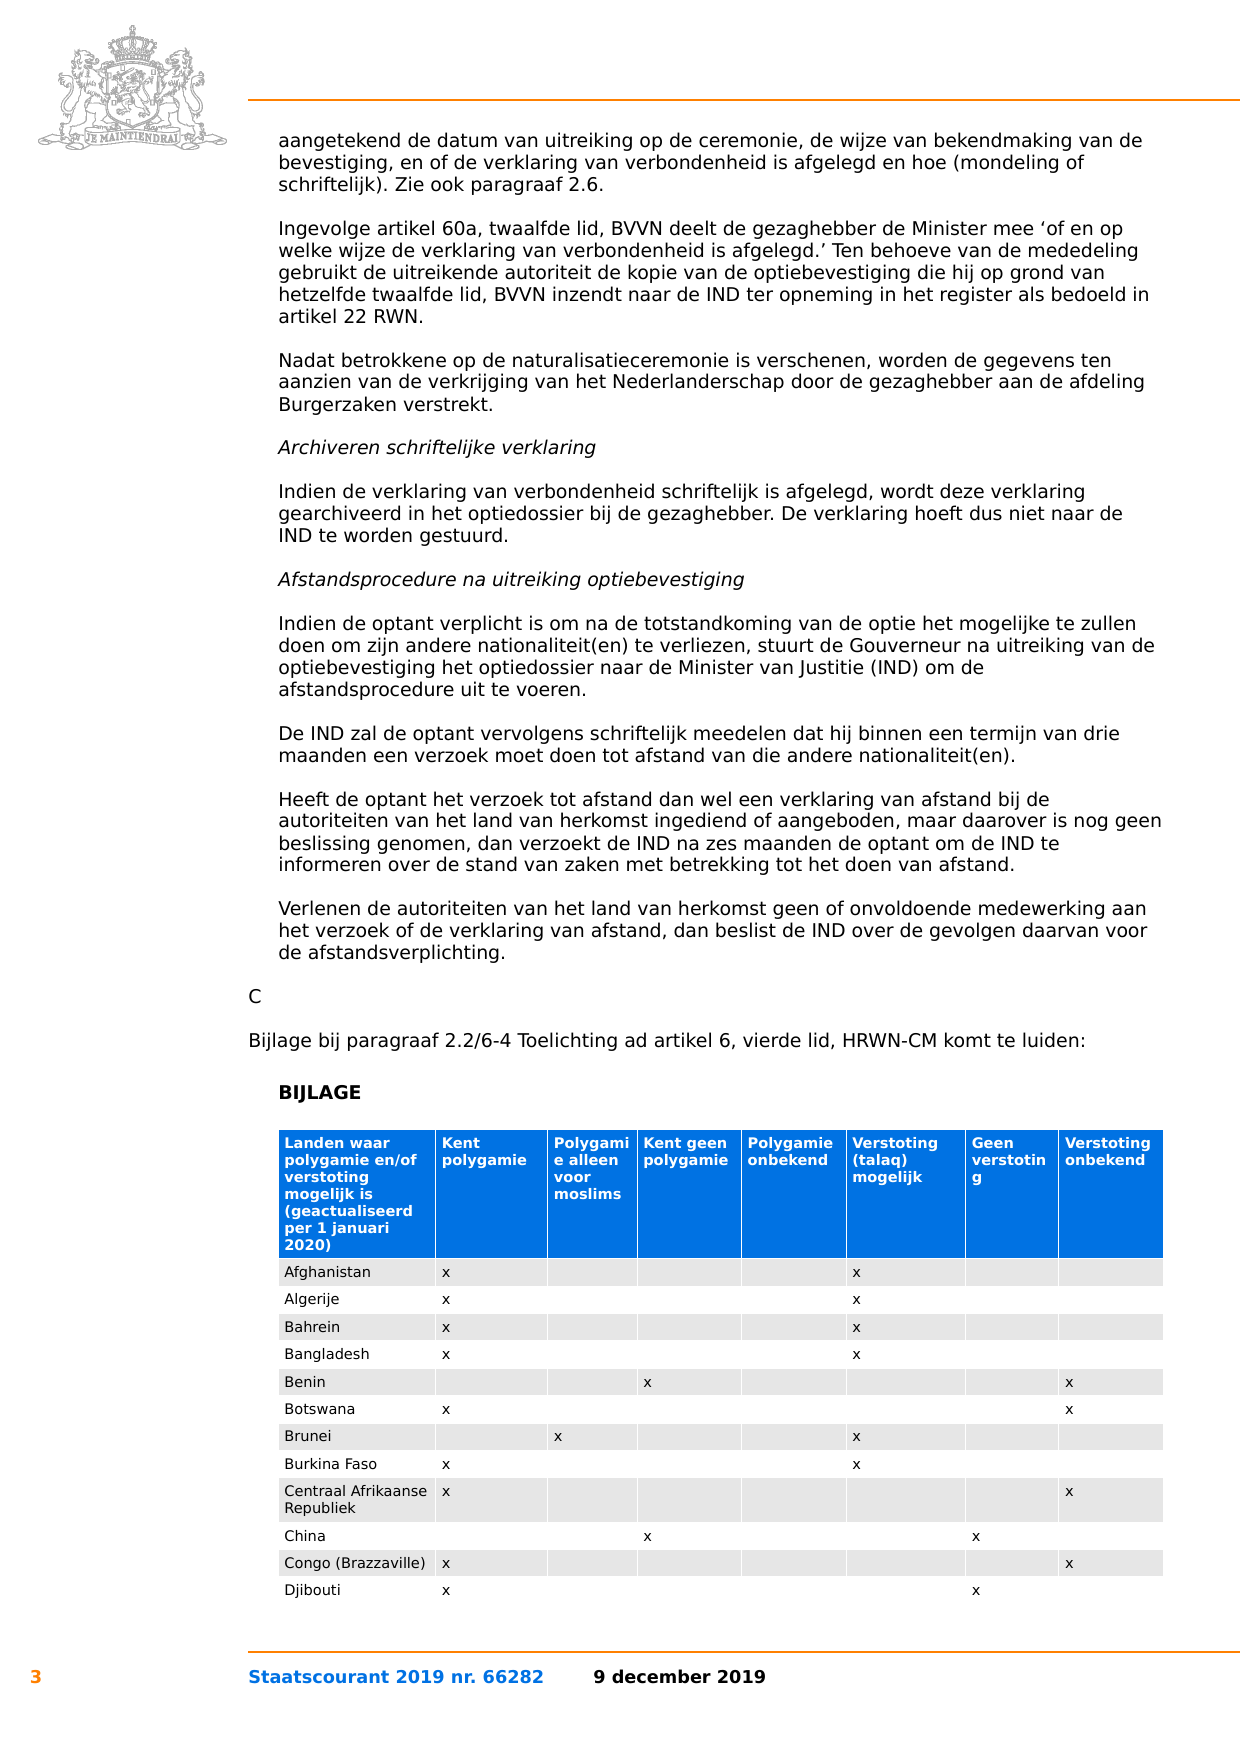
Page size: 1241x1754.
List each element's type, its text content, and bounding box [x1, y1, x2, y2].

text Ingevolge artikel 60a, twaalfde lid, BVVN deelt de gezaghebber de Minister mee ‘of en op welke wijze de verklaring van verbondenheid is afgelegd.’ Ten behoeve van de mededeling gebruikt de uitreikende autoriteit de kopie van de optiebevestiging die hij op grond van hetzelfde twaalfde lid, BVVN inzendt naar de IND ter opneming in het register als bedoeld in artikel 22 RWN. [278, 218, 1163, 328]
table_cell [548, 1259, 637, 1286]
table_header Polygamie alleen voor moslims [548, 1130, 637, 1258]
table_cell [548, 1314, 637, 1340]
table_cell x [847, 1341, 965, 1368]
table_header Kent polygamie [436, 1130, 547, 1258]
table_cell x [1059, 1396, 1163, 1422]
table_cell [638, 1424, 741, 1450]
text Indien de verklaring van verbondenheid schriftelijk is afgelegd, wordt deze verklaring gearchiveerd in het optiedossier bij de gezaghebber. De verklaring hoeft dus niet naar de IND te worden gestuurd. [278, 481, 1163, 547]
table_cell [742, 1341, 846, 1368]
table_cell x [436, 1259, 547, 1286]
table_cell Algerije [279, 1287, 435, 1313]
table_cell x [847, 1287, 965, 1313]
table_cell [638, 1550, 741, 1576]
table_cell [548, 1550, 637, 1576]
table_cell [1059, 1578, 1163, 1604]
table_cell [1059, 1259, 1163, 1286]
table_cell [966, 1478, 1058, 1522]
table_cell [638, 1578, 741, 1604]
table_cell Afghanistan [279, 1259, 435, 1286]
table_cell [742, 1369, 846, 1395]
table_cell [638, 1396, 741, 1422]
table_cell Burkina Faso [279, 1451, 435, 1477]
table_cell [742, 1451, 846, 1477]
table_cell x [1059, 1550, 1163, 1576]
table_header Geen verstoting [966, 1130, 1058, 1258]
table_cell [548, 1341, 637, 1368]
table_cell [548, 1478, 637, 1522]
table_header Polygamie onbekend [742, 1130, 846, 1258]
table_cell [436, 1523, 547, 1549]
table_cell Benin [279, 1369, 435, 1395]
table_cell x [436, 1396, 547, 1422]
table_cell [966, 1259, 1058, 1286]
table_cell [638, 1287, 741, 1313]
text Verlenen de autoriteiten van het land van herkomst geen of onvoldoende medewerking aan het verzoek of de verklaring van afstand, dan beslist de IND over de gevolgen daarvan voor de afstandsverplichting. [278, 898, 1163, 964]
text Nadat betrokkene op de naturalisatieceremonie is verschenen, worden de gegevens ten aanzien van de verkrijging van het Nederlanderschap door de gezaghebber aan de afdeling Burgerzaken verstrekt. [278, 349, 1163, 415]
table_cell [1059, 1451, 1163, 1477]
table_cell x [436, 1451, 547, 1477]
table_cell [742, 1578, 846, 1604]
table_cell [638, 1478, 741, 1522]
text Indien de optant verplicht is om na de totstandkoming van de optie het mogelijke te zullen doen om zijn andere nationaliteit(en) te verliezen, stuurt de Gouverneur na uitreiking van de optiebevestiging het optiedossier naar de Minister van Justitie (IND) om de afstandsprocedure uit te voeren. [278, 613, 1163, 701]
table_cell Brunei [279, 1424, 435, 1450]
subtitle BIJLAGE [278, 1082, 1163, 1104]
text aangetekend de datum van uitreiking op de ceremonie, de wijze van bekendmaking van de bevestiging, en of de verklaring van verbondenheid is afgelegd en hoe (mondeling of schriftelijk). Zie ook paragraaf 2.6. [278, 130, 1163, 196]
subtitle Afstandsprocedure na uitreiking optiebevestiging [278, 569, 1163, 591]
table_cell x [847, 1259, 965, 1286]
table_cell [966, 1314, 1058, 1340]
table_cell x [847, 1451, 965, 1477]
table_cell [742, 1314, 846, 1340]
table_cell [1059, 1523, 1163, 1549]
table_header Kent geen polygamie [638, 1130, 741, 1258]
table_cell [638, 1341, 741, 1368]
table_cell Congo (Brazzaville) [279, 1550, 435, 1576]
table_cell [1059, 1424, 1163, 1450]
table_cell x [436, 1478, 547, 1522]
table_cell [742, 1523, 846, 1549]
table_cell x [436, 1550, 547, 1576]
table_cell Centraal Afrikaanse Republiek [279, 1478, 435, 1522]
table_cell [548, 1523, 637, 1549]
table_cell [1059, 1314, 1163, 1340]
table_cell [847, 1523, 965, 1549]
table_cell [742, 1478, 846, 1522]
table_cell [966, 1396, 1058, 1422]
table_cell [742, 1550, 846, 1576]
table_cell x [436, 1314, 547, 1340]
table_cell x [436, 1287, 547, 1313]
picture [38, 25, 227, 150]
table_cell Botswana [279, 1396, 435, 1422]
table_cell x [966, 1523, 1058, 1549]
table_cell x [847, 1314, 965, 1340]
table_cell Djibouti [279, 1578, 435, 1604]
table_cell [966, 1424, 1058, 1450]
table_cell x [966, 1578, 1058, 1604]
table_cell [436, 1424, 547, 1450]
table_cell [1059, 1341, 1163, 1368]
table_cell [847, 1369, 965, 1395]
table_cell [847, 1396, 965, 1422]
table_cell [966, 1369, 1058, 1395]
table_cell [742, 1396, 846, 1422]
table_cell [742, 1259, 846, 1286]
table_cell x [1059, 1478, 1163, 1522]
table_cell China [279, 1523, 435, 1549]
table_cell [847, 1478, 965, 1522]
table_cell [847, 1578, 965, 1604]
table_cell x [1059, 1369, 1163, 1395]
table_cell [638, 1451, 741, 1477]
table_cell [548, 1287, 637, 1313]
table_cell x [548, 1424, 637, 1450]
text Heeft de optant het verzoek tot afstand dan wel een verklaring van afstand bij de autoriteiten van het land van herkomst ingediend of aangeboden, maar daarover is nog geen beslissing genomen, dan verzoekt de IND na zes maanden de optant om de IND te informeren over de stand van zaken met betrekking tot het doen van afstand. [278, 788, 1163, 876]
subtitle Archiveren schriftelijke verklaring [278, 437, 1163, 459]
table_cell [847, 1550, 965, 1576]
table_header Verstoting (talaq) mogelijk [847, 1130, 965, 1258]
table_cell [966, 1550, 1058, 1576]
table_cell [548, 1451, 637, 1477]
table_header Verstoting onbekend [1059, 1130, 1163, 1258]
table_cell [638, 1259, 741, 1286]
table_cell [548, 1396, 637, 1422]
table_cell [436, 1369, 547, 1395]
table_cell [1059, 1287, 1163, 1313]
table_cell x [847, 1424, 965, 1450]
table_cell [742, 1287, 846, 1313]
table_cell x [436, 1341, 547, 1368]
table_cell x [638, 1523, 741, 1549]
table_header Landen waar polygamie en/of verstoting mogelijk is (geactualiseerd per 1 januari 2020) [279, 1130, 435, 1258]
text C [248, 986, 1163, 1008]
table_cell [966, 1451, 1058, 1477]
table_cell Bangladesh [279, 1341, 435, 1368]
table_cell [742, 1424, 846, 1450]
table_cell [638, 1314, 741, 1340]
table_cell x [436, 1578, 547, 1604]
table_cell [548, 1369, 637, 1395]
text De IND zal de optant vervolgens schriftelijk meedelen dat hij binnen een termijn van drie maanden een verzoek moet doen tot afstand van die andere nationaliteit(en). [278, 723, 1163, 767]
table_cell Bahrein [279, 1314, 435, 1340]
table_cell [548, 1578, 637, 1604]
table_cell x [638, 1369, 741, 1395]
table_cell [966, 1341, 1058, 1368]
text Bijlage bij paragraaf 2.2/6-4 Toelichting ad artikel 6, vierde lid, HRWN-CM komt te luiden: [248, 1030, 1163, 1052]
table_cell [966, 1287, 1058, 1313]
